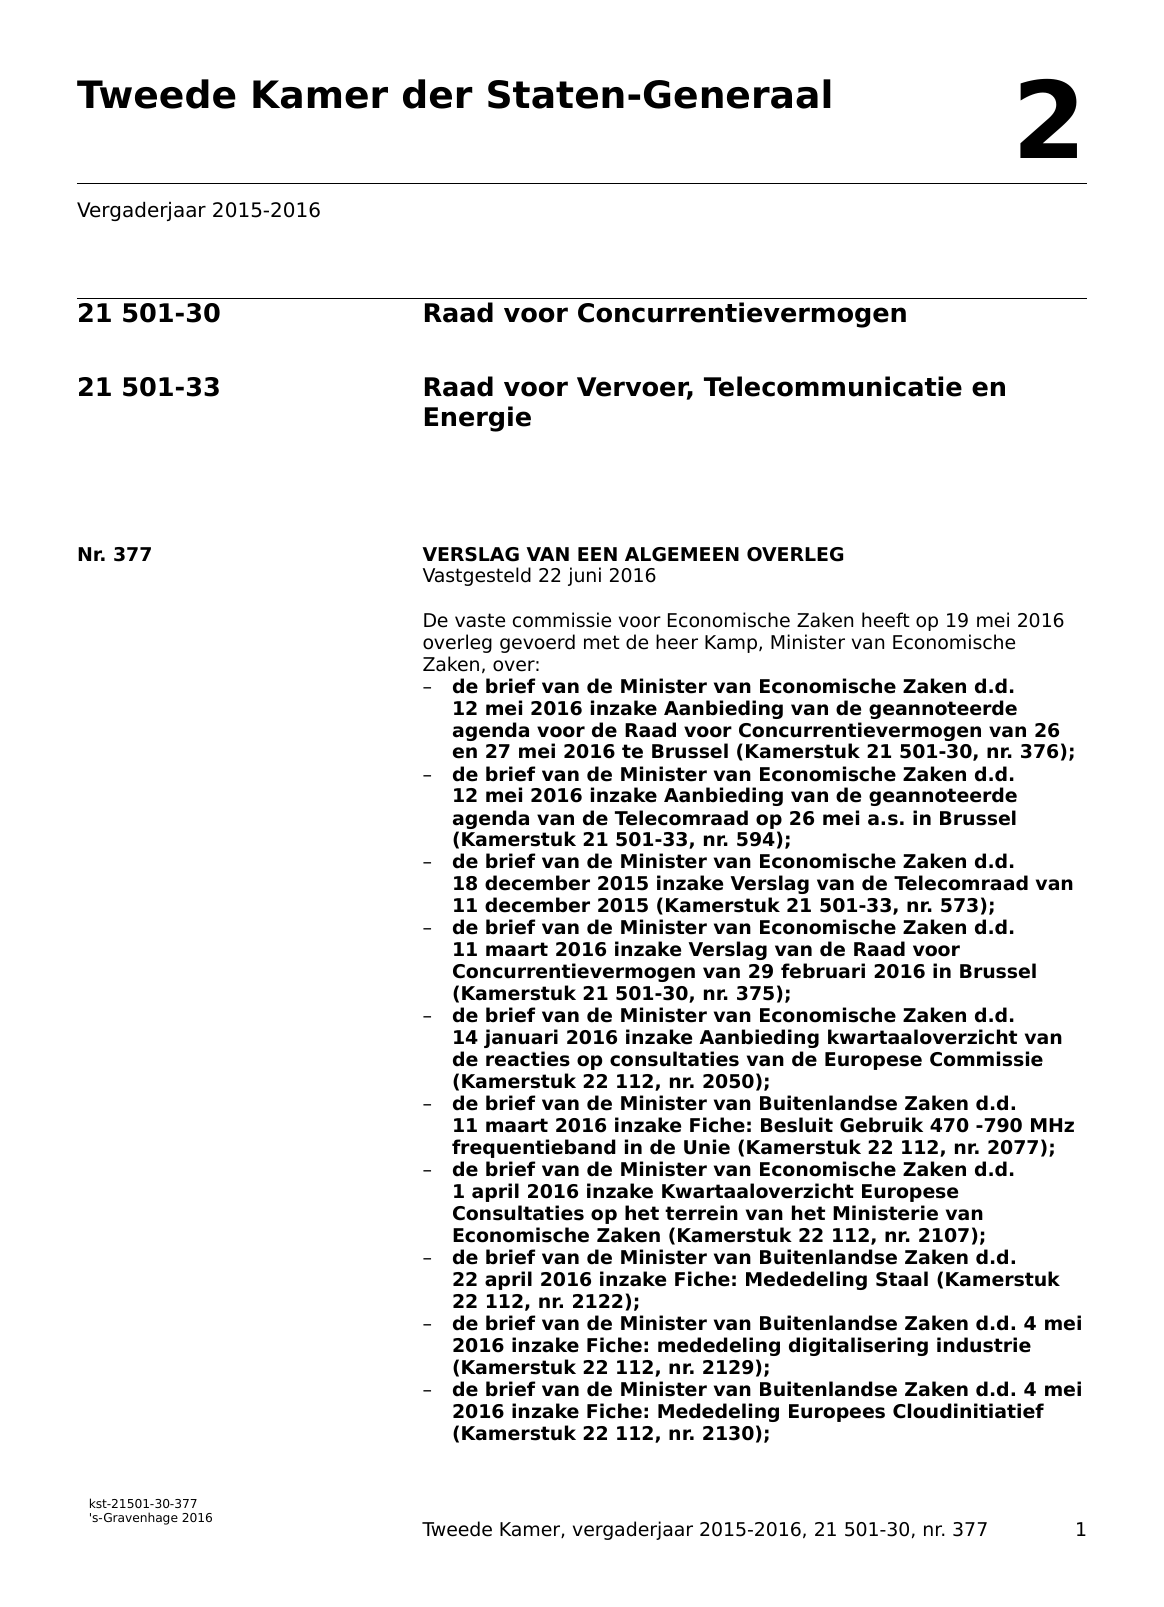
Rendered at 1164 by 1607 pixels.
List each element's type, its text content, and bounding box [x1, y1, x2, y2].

text – de brief van de Minister van Economische Zaken d.d. 12 mei 2016 inzake Aanbieding van de geannoteerde agenda voor de Raad voor Concurrentievermogen van 26 en 27 mei 2016 te Brussel (Kamerstuk 21 501-30, nr. 376); [422, 676, 1087, 763]
text – de brief van de Minister van Buitenlandse Zaken d.d. 4 mei 2016 inzake Fiche: mededeling digitalisering industrie (Kamerstuk 22 112, nr. 2129); [422, 1313, 1087, 1379]
text Vastgesteld 22 juni 2016 [422, 565, 1087, 587]
subtitle Nr. 377 VERSLAG VAN EEN ALGEMEEN OVERLEG [77, 543, 1087, 565]
table_header 2 [886, 59, 1087, 183]
text – de brief van de Minister van Economische Zaken d.d. 11 maart 2016 inzake Verslag van de Raad voor Concurrentievermogen van 29 februari 2016 in Brussel (Kamerstuk 21 501-30, nr. 375); [422, 917, 1087, 1005]
table_cell Vergaderjaar 2015-2016 [77, 184, 1087, 298]
subtitle 21 501-33 Raad voor Vervoer, Telecommunicatie en Energie [77, 373, 1087, 432]
text 's-Gravenhage 2016 [88, 1511, 323, 1525]
text – de brief van de Minister van Economische Zaken d.d. 18 december 2015 inzake Verslag van de Telecomraad van 11 december 2015 (Kamerstuk 21 501-33, nr. 573); [422, 851, 1087, 917]
text – de brief van de Minister van Economische Zaken d.d. 12 mei 2016 inzake Aanbieding van de geannoteerde agenda van de Telecomraad op 26 mei a.s. in Brussel (Kamerstuk 21 501-33, nr. 594); [422, 763, 1087, 851]
text – de brief van de Minister van Economische Zaken d.d. 14 januari 2016 inzake Aanbieding kwartaaloverzicht van de reacties op consultaties van de Europese Commissie (Kamerstuk 22 112, nr. 2050); [422, 1005, 1087, 1093]
text – de brief van de Minister van Buitenlandse Zaken d.d. 4 mei 2016 inzake Fiche: Mededeling Europees Cloudinitiatief (Kamerstuk 22 112, nr. 2130); [422, 1379, 1087, 1445]
text – de brief van de Minister van Economische Zaken d.d. 1 april 2016 inzake Kwartaaloverzicht Europese Consultaties op het terrein van het Ministerie van Economische Zaken (Kamerstuk 22 112, nr. 2107); [422, 1159, 1087, 1247]
text De vaste commissie voor Economische Zaken heeft op 19 mei 2016 overleg gevoerd met de heer Kamp, Minister van Economische Zaken, over: [422, 609, 1087, 676]
text kst-21501-30-377 [88, 1497, 323, 1511]
text – de brief van de Minister van Buitenlandse Zaken d.d. 22 april 2016 inzake Fiche: Mededeling Staal (Kamerstuk 22 112, nr. 2122); [422, 1247, 1087, 1313]
subtitle 21 501-30 Raad voor Concurrentievermogen [77, 299, 1087, 329]
table_header Tweede Kamer der Staten-Generaal [77, 59, 886, 183]
text – de brief van de Minister van Buitenlandse Zaken d.d. 11 maart 2016 inzake Fiche: Besluit Gebruik 470 -790 MHz frequentieband in de Unie (Kamerstuk 22 112, nr. 2077); [422, 1093, 1087, 1159]
